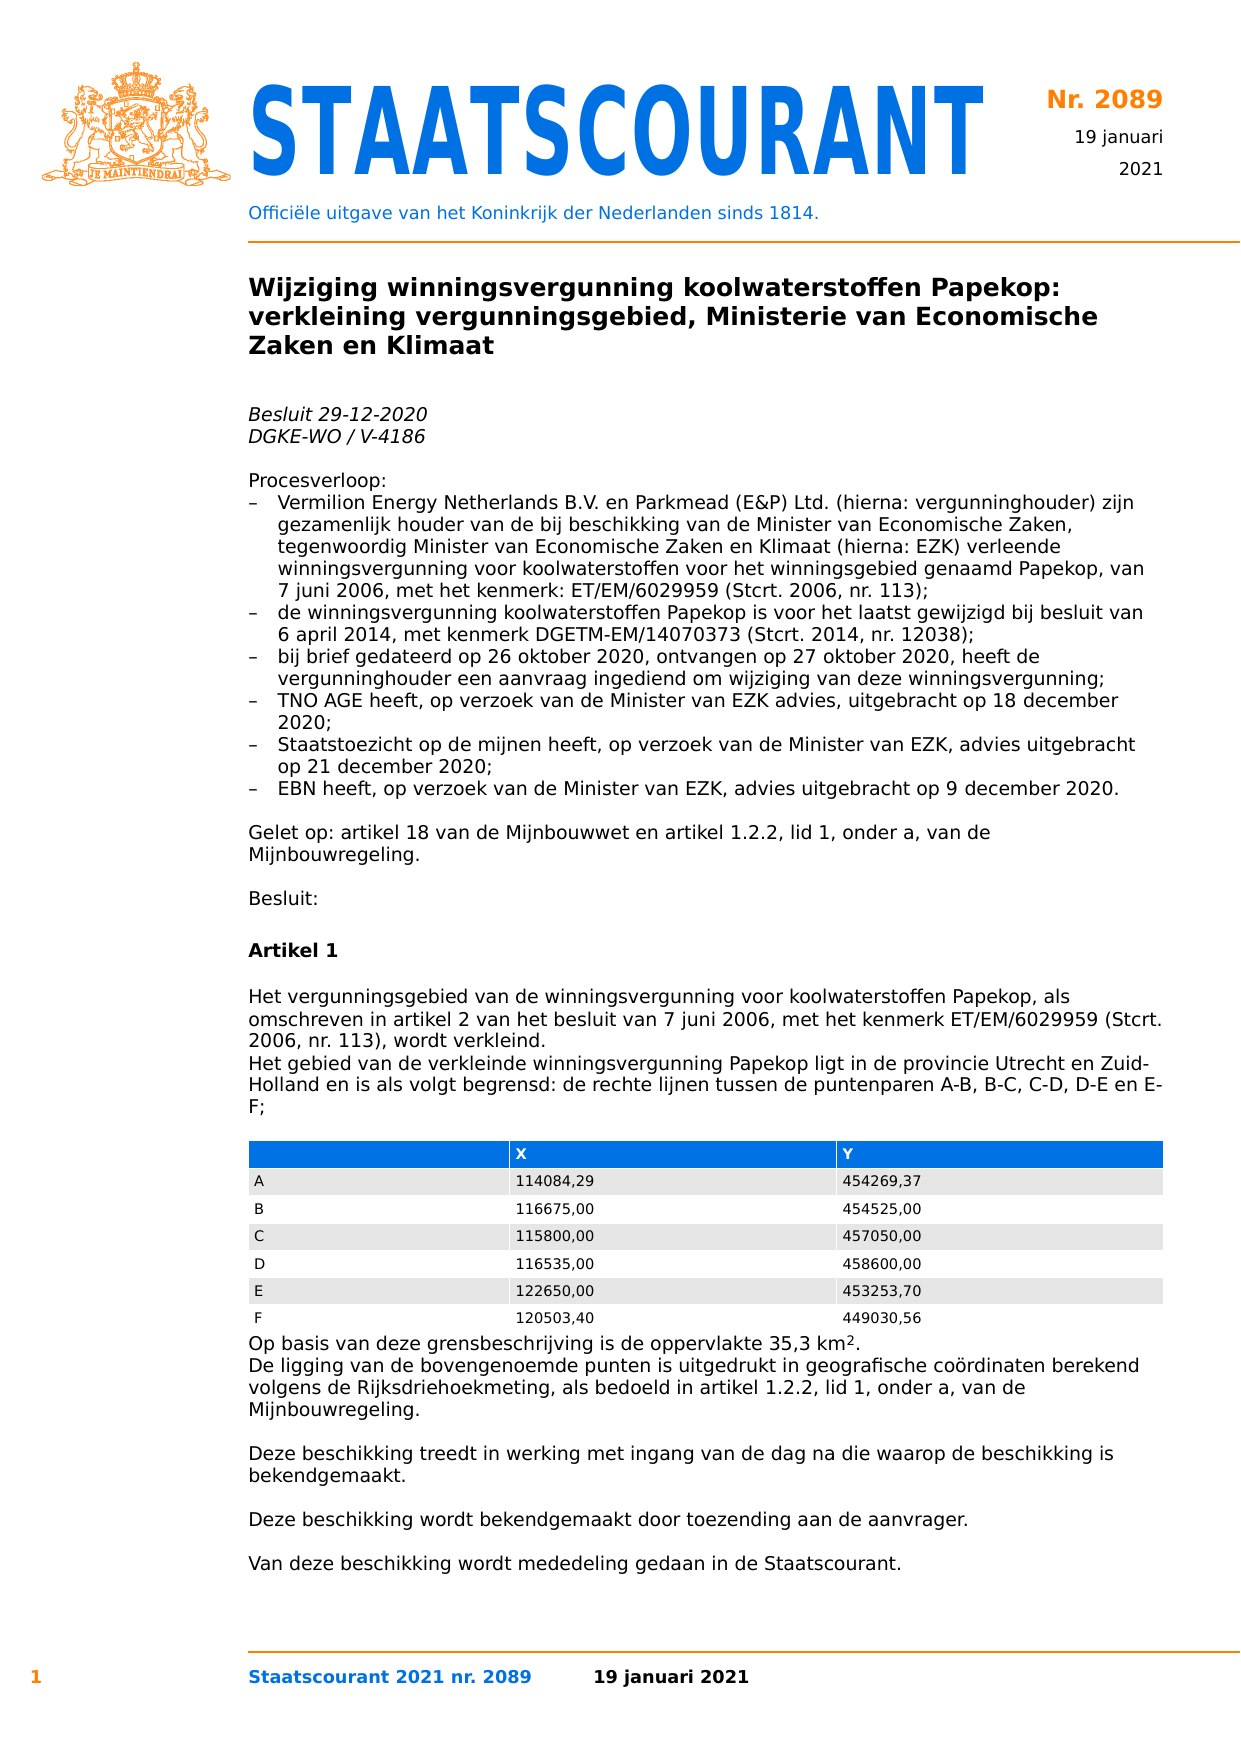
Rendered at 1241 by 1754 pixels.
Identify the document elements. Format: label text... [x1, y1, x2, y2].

table_cell 114084,29 [510, 1169, 836, 1195]
table_header [25, 62, 248, 241]
table_header [249, 1141, 509, 1168]
text Het vergunningsgebied van de winningsvergunning voor koolwaterstoffen Papekop, als omschreven in artikel 2 van het besluit van 7 juni 2006, met het kenmerk ET/EM/6029959 (Stcrt. 2006, nr. 113), wordt verkleind. [248, 986, 1163, 1052]
subtitle Wijziging winningsvergunning koolwaterstoffen Papekop: verkleining vergunningsgebied, Ministerie van Economische Zaken en Klimaat [248, 273, 1163, 361]
text – bij brief gedateerd op 26 oktober 2020, ontvangen op 27 oktober 2020, heeft de vergunninghouder een aanvraag ingediend om wijziging van deze winningsvergunning; [248, 646, 1163, 690]
text – de winningsvergunning koolwaterstoffen Papekop is voor het laatst gewijzigd bij besluit van 6 april 2014, met kenmerk DGETM-EM/14070373 (Stcrt. 2014, nr. 12038); [248, 602, 1163, 646]
table_cell A [249, 1169, 509, 1195]
table_cell F [249, 1306, 509, 1332]
text DGKE-WO / V-4186 [248, 426, 1163, 448]
text – Staatstoezicht op de mijnen heeft, op verzoek van de Minister van EZK, advies uitgebracht op 21 december 2020; [248, 734, 1163, 778]
subtitle Artikel 1 [248, 939, 1163, 961]
table_cell 449030,56 [837, 1306, 1163, 1332]
text – EBN heeft, op verzoek van de Minister van EZK, advies uitgebracht op 9 december 2020. [248, 778, 1163, 800]
text – Vermilion Energy Netherlands B.V. en Parkmead (E&P) Ltd. (hierna: vergunninghouder) zijn gezamenlijk houder van de bij beschikking van de Minister van Economische Zaken, tegenwoordig Minister van Economische Zaken en Klimaat (hierna: EZK) verleende winningsvergunning voor koolwaterstoffen voor het winningsgebied genaamd Papekop, van 7 juni 2006, met het kenmerk: ET/EM/6029959 (Stcrt. 2006, nr. 113); [248, 492, 1163, 602]
table_cell 454525,00 [837, 1196, 1163, 1222]
table_header X [510, 1141, 836, 1168]
table_cell 457050,00 [837, 1224, 1163, 1250]
table_cell 116675,00 [510, 1196, 836, 1222]
table_cell Officiële uitgave van het Koninkrijk der Nederlanden sinds 1814. [248, 203, 1240, 241]
table_cell 458600,00 [837, 1251, 1163, 1277]
table_cell 454269,37 [837, 1169, 1163, 1195]
table_header STAATSCOURANT [248, 62, 998, 203]
table_cell 116535,00 [510, 1251, 836, 1277]
text Deze beschikking treedt in werking met ingang van de dag na die waarop de beschikking is bekendgemaakt. [248, 1443, 1163, 1487]
table_cell C [249, 1224, 509, 1250]
text Van deze beschikking wordt mededeling gedaan in de Staatscourant. [248, 1552, 1163, 1574]
picture [41, 62, 231, 186]
table_cell 453253,70 [837, 1278, 1163, 1304]
text Besluit: [248, 887, 1163, 909]
text Op basis van deze grensbeschrijving is de oppervlakte 35,3 km2. [248, 1333, 1163, 1355]
text Deze beschikking wordt bekendgemaakt door toezending aan de aanvrager. [248, 1509, 1163, 1531]
table_header Nr. 2089 [998, 62, 1240, 121]
text – TNO AGE heeft, op verzoek van de Minister van EZK advies, uitgebracht op 18 december 2020; [248, 690, 1163, 734]
text Besluit 29-12-2020 [248, 404, 1163, 426]
text Procesverloop: [248, 470, 1163, 492]
table_cell E [249, 1278, 509, 1304]
text Gelet op: artikel 18 van de Mijnbouwwet en artikel 1.2.2, lid 1, onder a, van de Mijnbouwregeling. [248, 822, 1163, 866]
text De ligging van de bovengenoemde punten is uitgedrukt in geografische coördinaten berekend volgens de Rijksdriehoekmeting, als bedoeld in artikel 1.2.2, lid 1, onder a, van de Mijnbouwregeling. [248, 1355, 1163, 1421]
table_header Y [837, 1141, 1163, 1168]
table_cell B [249, 1196, 509, 1222]
text Het gebied van de verkleinde winningsvergunning Papekop ligt in de provincie Utrecht en Zuid-Holland en is als volgt begrensd: de rechte lijnen tussen de puntenparen A-B, B-C, C-D, D-E en E-F; [248, 1052, 1163, 1118]
table_cell 122650,00 [510, 1278, 836, 1304]
table_cell 19 januari [998, 121, 1240, 153]
table_cell D [249, 1251, 509, 1277]
table_cell 115800,00 [510, 1224, 836, 1250]
table_cell 2021 [998, 153, 1240, 203]
table_cell 120503,40 [510, 1306, 836, 1332]
